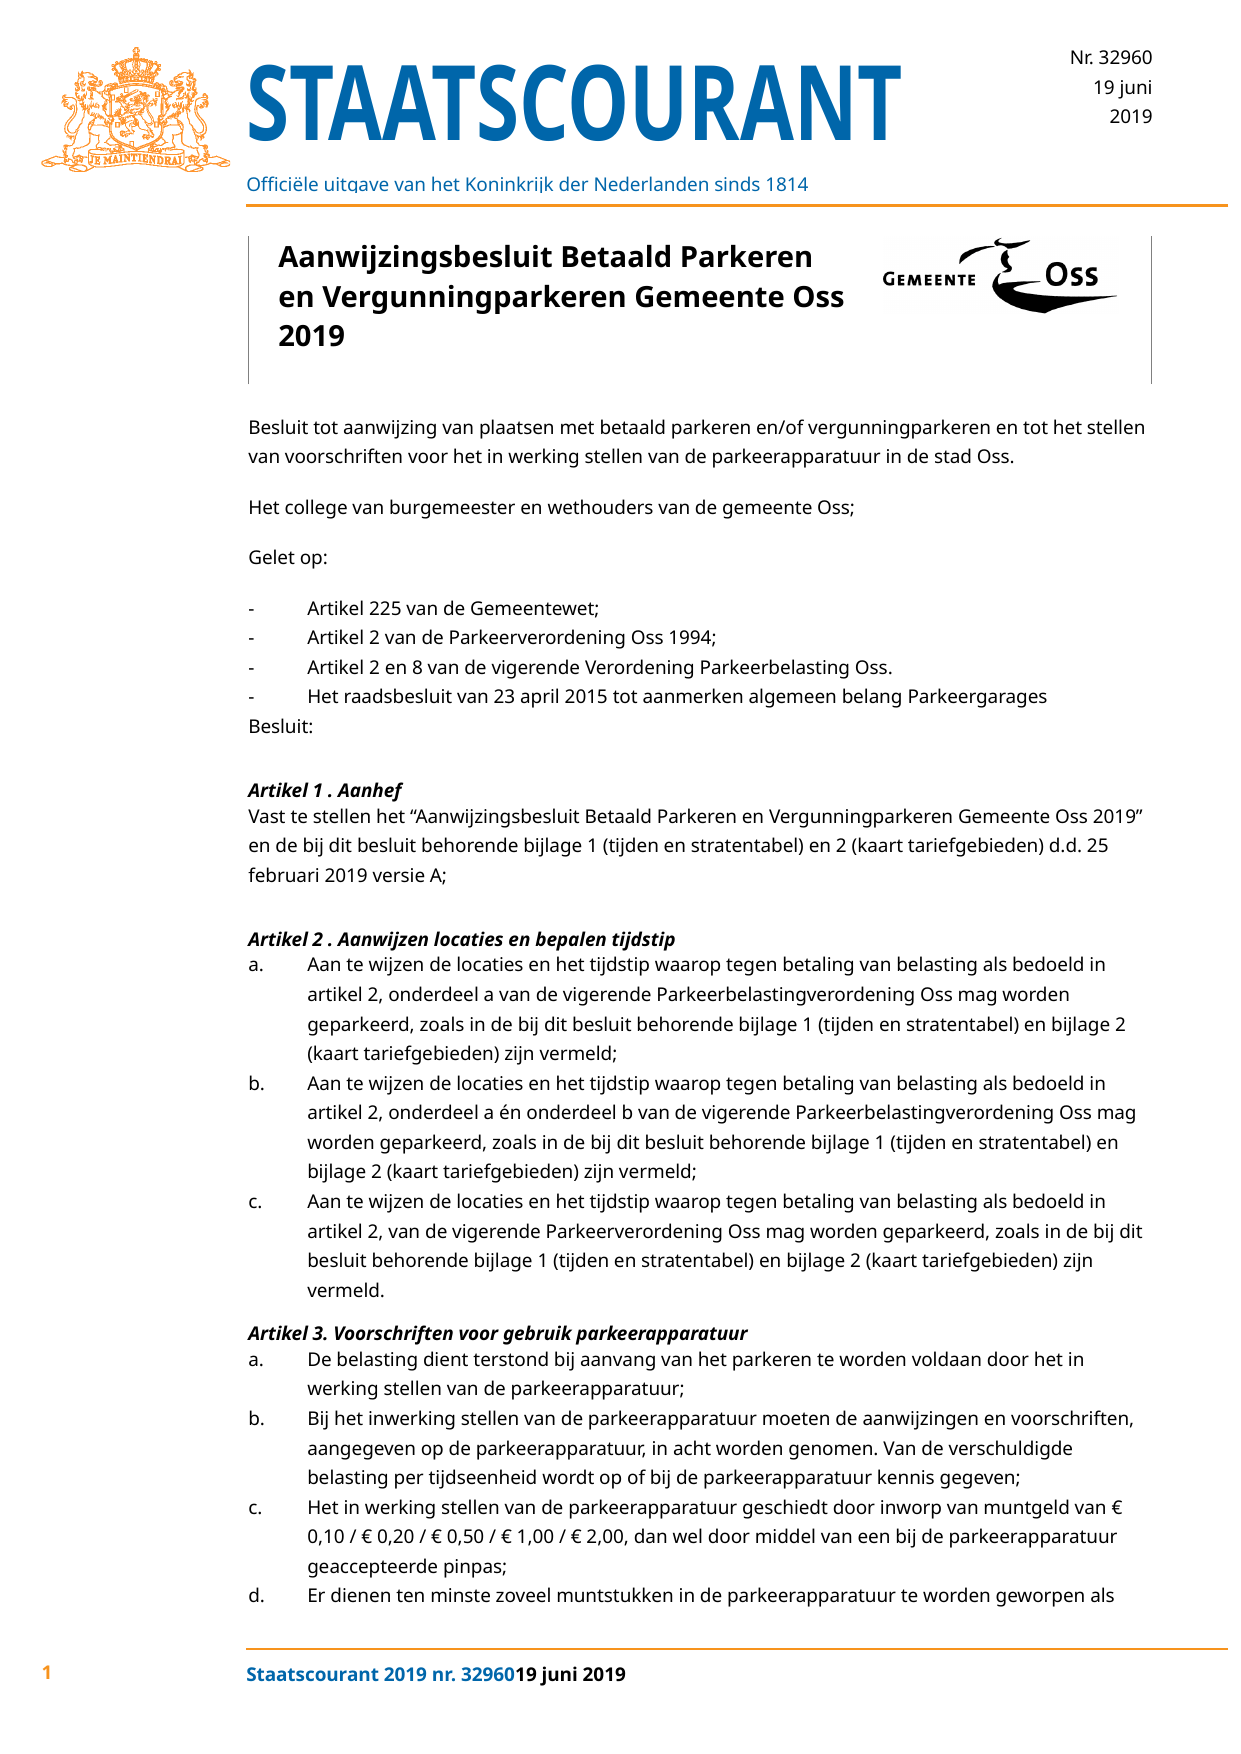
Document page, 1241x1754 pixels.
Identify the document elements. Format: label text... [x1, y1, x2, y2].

text Artikel 3. Voorschriften voor gebruik parkeerapparatuur [248, 1320, 1152, 1346]
text Besluit tot aanwijzing van plaatsen met betaald parkeren en/of vergunningparkeren en tot het stellen van voorschriften voor het in werking stellen van de parkeerapparatuur in de stad Oss. [248, 414, 1152, 469]
list De belasting dient terstond bij aanvang van het parkeren te worden voldaan door het in werking stellen van de parkeerapparatuur; [248, 1346, 1152, 1401]
list Aan te wijzen de locaties en het tijdstip waarop tegen betaling van belasting als bedoeld in artikel 2, onderdeel a én onderdeel b van de vigerende Parkeerbelastingverordening Oss mag worden geparkeerd, zoals in de bij dit besluit behorende bijlage 1 (tijden en stratentabel) en bijlage 2 (kaart tariefgebieden) zijn vermeld; [248, 1070, 1152, 1184]
list Artikel 2 van de Parkeerverordening Oss 1994; [248, 624, 1152, 650]
list Er dienen ten minste zoveel muntstukken in de parkeerapparatuur te worden geworpen als [248, 1583, 1152, 1608]
table_header [850, 236, 1151, 384]
text Het college van burgemeester en wethouders van de gemeente Oss; [248, 494, 1152, 520]
picture [882, 236, 1119, 314]
picture [41, 47, 231, 172]
text Artikel 1 . Aanhef [248, 777, 1152, 803]
text Artikel 2 . Aanwijzen locaties en bepalen tijdstip [248, 926, 1152, 952]
list Artikel 225 van de Gemeentewet; [248, 595, 1152, 621]
list Het in werking stellen van de parkeerapparatuur geschiedt door inworp van muntgeld van € 0,10 / € 0,20 / € 0,50 / € 1,00 / € 2,00, dan wel door middel van een bij de parkeerapparatuur geaccepteerde pinpas; [248, 1494, 1152, 1579]
list Aan te wijzen de locaties en het tijdstip waarop tegen betaling van belasting als bedoeld in artikel 2, onderdeel a van de vigerende Parkeerbelastingverordening Oss mag worden geparkeerd, zoals in de bij dit besluit behorende bijlage 1 (tijden en stratentabel) en bijlage 2 (kaart tariefgebieden) zijn vermeld; [248, 952, 1152, 1066]
list Bij het inwerking stellen van de parkeerapparatuur moeten de aanwijzingen en voorschriften, aangegeven op de parkeerapparatuur, in acht worden genomen. Van de verschuldigde belasting per tijdseenheid wordt op of bij de parkeerapparatuur kennis gegeven; [248, 1405, 1152, 1490]
text Besluit: [248, 713, 1152, 739]
text Gelet op: [248, 544, 1152, 570]
list Artikel 2 en 8 van de vigerende Verordening Parkeerbelasting Oss. [248, 654, 1152, 680]
text Vast te stellen het “Aanwijzingsbesluit Betaald Parkeren en Vergunningparkeren Gemeente Oss 2019” en de bij dit besluit behorende bijlage 1 (tijden en stratentabel) en 2 (kaart tariefgebieden) d.d. 25 februari 2019 versie A; [248, 803, 1152, 888]
table_header Aanwijzingsbesluit Betaald Parkeren en Vergunningparkeren Gemeente Oss 2019 [249, 236, 850, 384]
list Aan te wijzen de locaties en het tijdstip waarop tegen betaling van belasting als bedoeld in artikel 2, van de vigerende Parkeerverordening Oss mag worden geparkeerd, zoals in de bij dit besluit behorende bijlage 1 (tijden en stratentabel) en bijlage 2 (kaart tariefgebieden) zijn vermeld. [248, 1188, 1152, 1303]
list Het raadsbesluit van 23 april 2015 tot aanmerken algemeen belang Parkeergarages [248, 683, 1152, 709]
